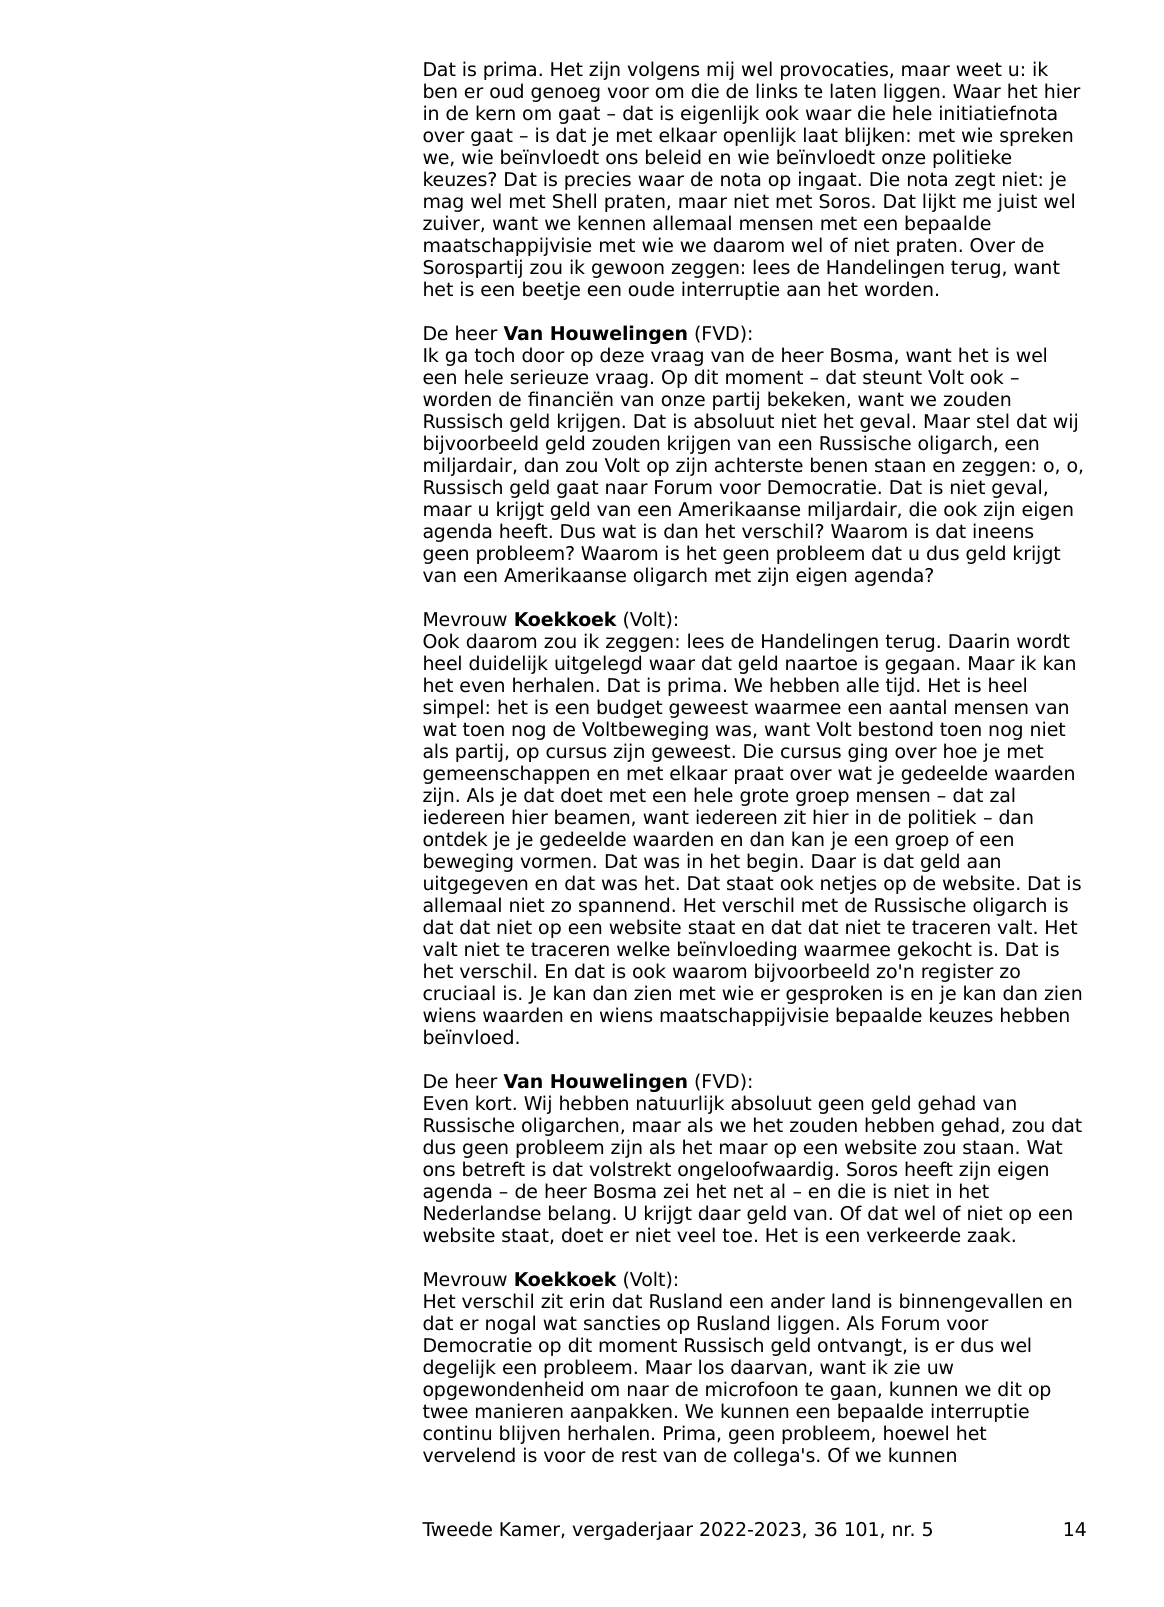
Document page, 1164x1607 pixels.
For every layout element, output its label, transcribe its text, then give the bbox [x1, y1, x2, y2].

text De heer Van Houwelingen (FVD): [422, 323, 1087, 345]
text Dat is prima. Het zijn volgens mij wel provocaties, maar weet u: ik ben er oud genoeg voor om die de links te laten liggen. Waar het hier in de kern om gaat – dat is eigenlijk ook waar die hele initiatiefnota over gaat – is dat je met elkaar openlijk laat blijken: met wie spreken we, wie beïnvloedt ons beleid en wie beïnvloedt onze politieke keuzes? Dat is precies waar de nota op ingaat. Die nota zegt niet: je mag wel met Shell praten, maar niet met Soros. Dat lijkt me juist wel zuiver, want we kennen allemaal mensen met een bepaalde maatschappijvisie met wie we daarom wel of niet praten. Over de Sorospartij zou ik gewoon zeggen: lees de Handelingen terug, want het is een beetje een oude interruptie aan het worden. [422, 59, 1087, 301]
text Het verschil zit erin dat Rusland een ander land is binnengevallen en dat er nogal wat sancties op Rusland liggen. Als Forum voor Democratie op dit moment Russisch geld ontvangt, is er dus wel degelijk een probleem. Maar los daarvan, want ik zie uw opgewondenheid om naar de microfoon te gaan, kunnen we dit op twee manieren aanpakken. We kunnen een bepaalde interruptie continu blijven herhalen. Prima, geen probleem, hoewel het vervelend is voor de rest van de collega's. Of we kunnen [422, 1291, 1087, 1467]
text Ook daarom zou ik zeggen: lees de Handelingen terug. Daarin wordt heel duidelijk uitgelegd waar dat geld naartoe is gegaan. Maar ik kan het even herhalen. Dat is prima. We hebben alle tijd. Het is heel simpel: het is een budget geweest waarmee een aantal mensen van wat toen nog de Voltbeweging was, want Volt bestond toen nog niet als partij, op cursus zijn geweest. Die cursus ging over hoe je met gemeenschappen en met elkaar praat over wat je gedeelde waarden zijn. Als je dat doet met een hele grote groep mensen – dat zal iedereen hier beamen, want iedereen zit hier in de politiek – dan ontdek je je gedeelde waarden en dan kan je een groep of een beweging vormen. Dat was in het begin. Daar is dat geld aan uitgegeven en dat was het. Dat staat ook netjes op de website. Dat is allemaal niet zo spannend. Het verschil met de Russische oligarch is dat dat niet op een website staat en dat dat niet te traceren valt. Het valt niet te traceren welke beïnvloeding waarmee gekocht is. Dat is het verschil. En dat is ook waarom bijvoorbeeld zo'n register zo cruciaal is. Je kan dan zien met wie er gesproken is en je kan dan zien wiens waarden en wiens maatschappijvisie bepaalde keuzes hebben beïnvloed. [422, 631, 1087, 1048]
text De heer Van Houwelingen (FVD): [422, 1071, 1087, 1093]
text Even kort. Wij hebben natuurlijk absoluut geen geld gehad van Russische oligarchen, maar als we het zouden hebben gehad, zou dat dus geen probleem zijn als het maar op een website zou staan. Wat ons betreft is dat volstrekt ongeloofwaardig. Soros heeft zijn eigen agenda – de heer Bosma zei het net al – en die is niet in het Nederlandse belang. U krijgt daar geld van. Of dat wel of niet op een website staat, doet er niet veel toe. Het is een verkeerde zaak. [422, 1093, 1087, 1247]
text Mevrouw Koekkoek (Volt): [422, 609, 1087, 631]
text Mevrouw Koekkoek (Volt): [422, 1269, 1087, 1291]
text Ik ga toch door op deze vraag van de heer Bosma, want het is wel een hele serieuze vraag. Op dit moment – dat steunt Volt ook – worden de financiën van onze partij bekeken, want we zouden Russisch geld krijgen. Dat is absoluut niet het geval. Maar stel dat wij bijvoorbeeld geld zouden krijgen van een Russische oligarch, een miljardair, dan zou Volt op zijn achterste benen staan en zeggen: o, o, Russisch geld gaat naar Forum voor Democratie. Dat is niet geval, maar u krijgt geld van een Amerikaanse miljardair, die ook zijn eigen agenda heeft. Dus wat is dan het verschil? Waarom is dat ineens geen probleem? Waarom is het geen probleem dat u dus geld krijgt van een Amerikaanse oligarch met zijn eigen agenda? [422, 345, 1087, 587]
